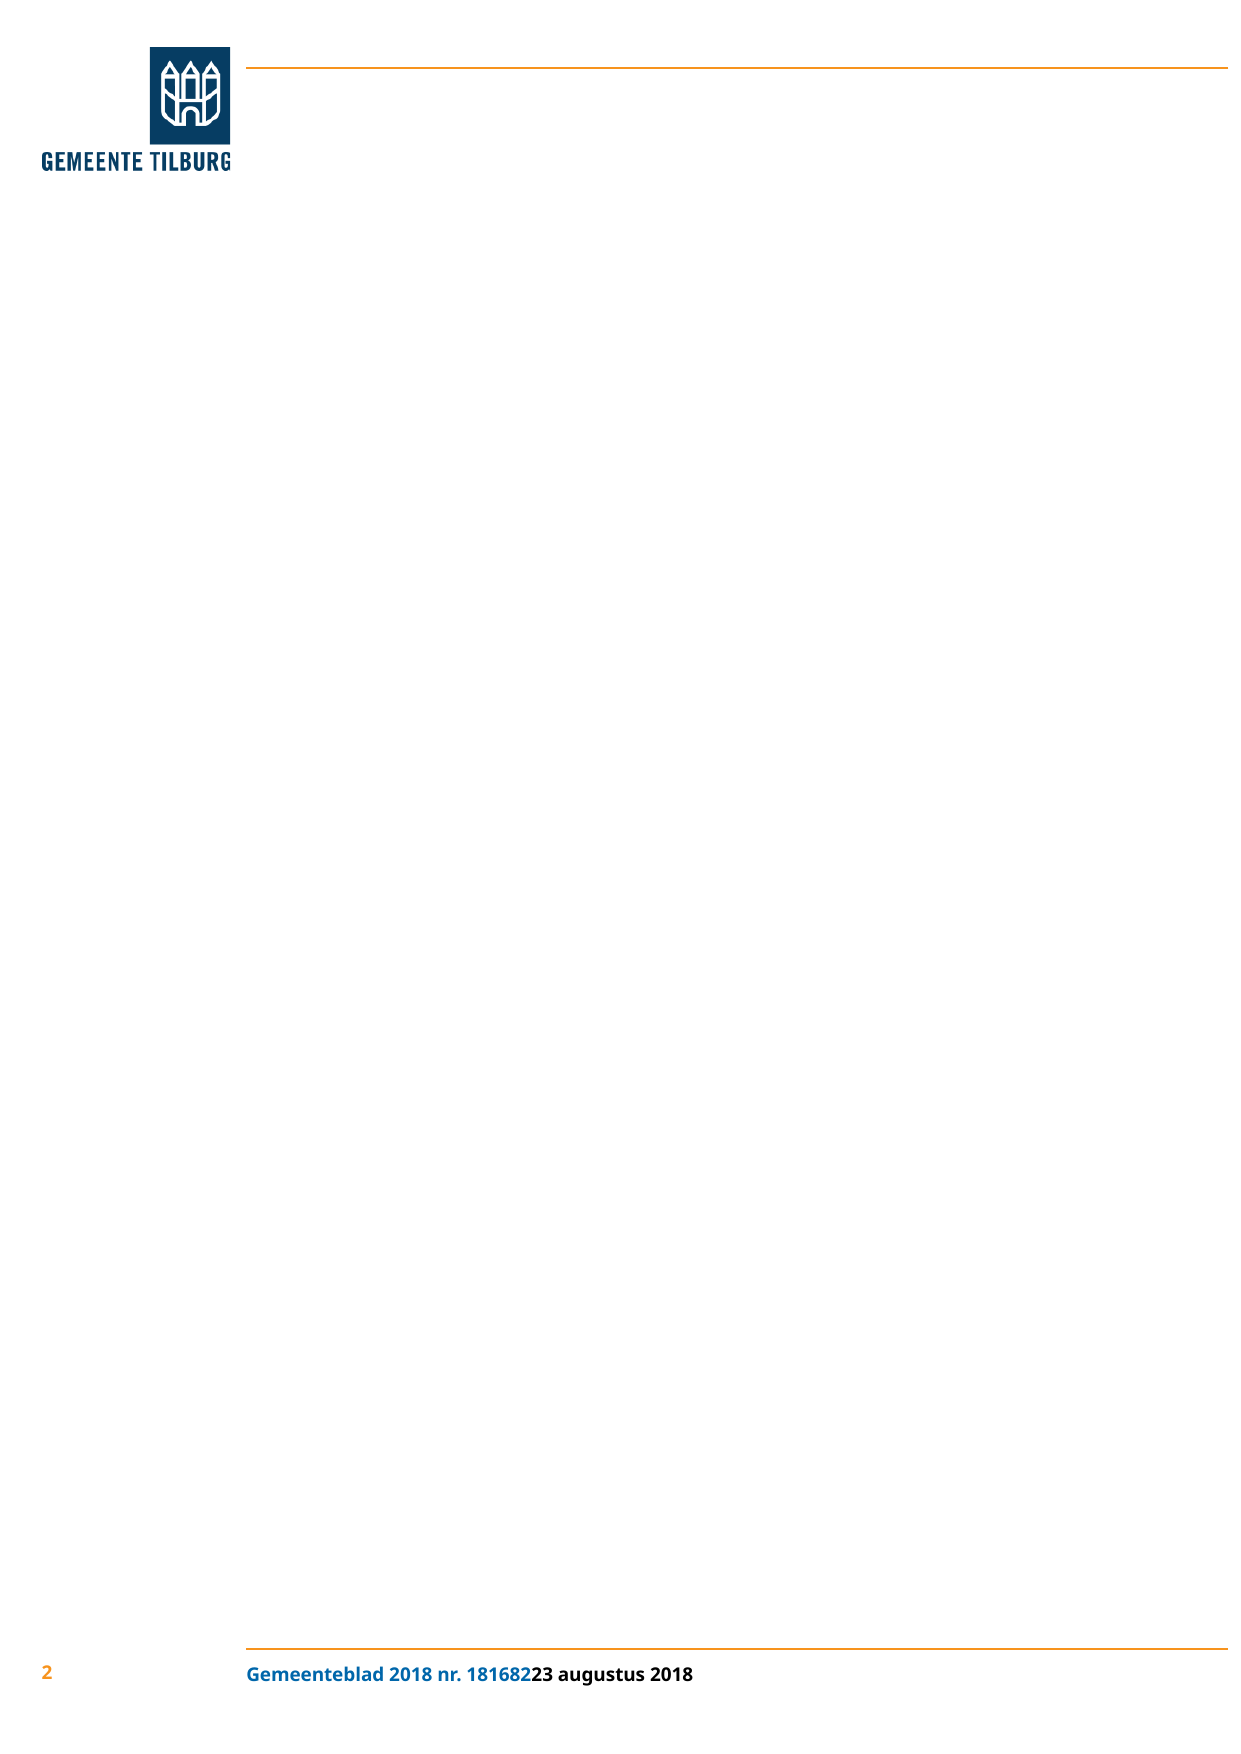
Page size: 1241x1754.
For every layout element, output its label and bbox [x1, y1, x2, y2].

picture [41, 47, 231, 172]
